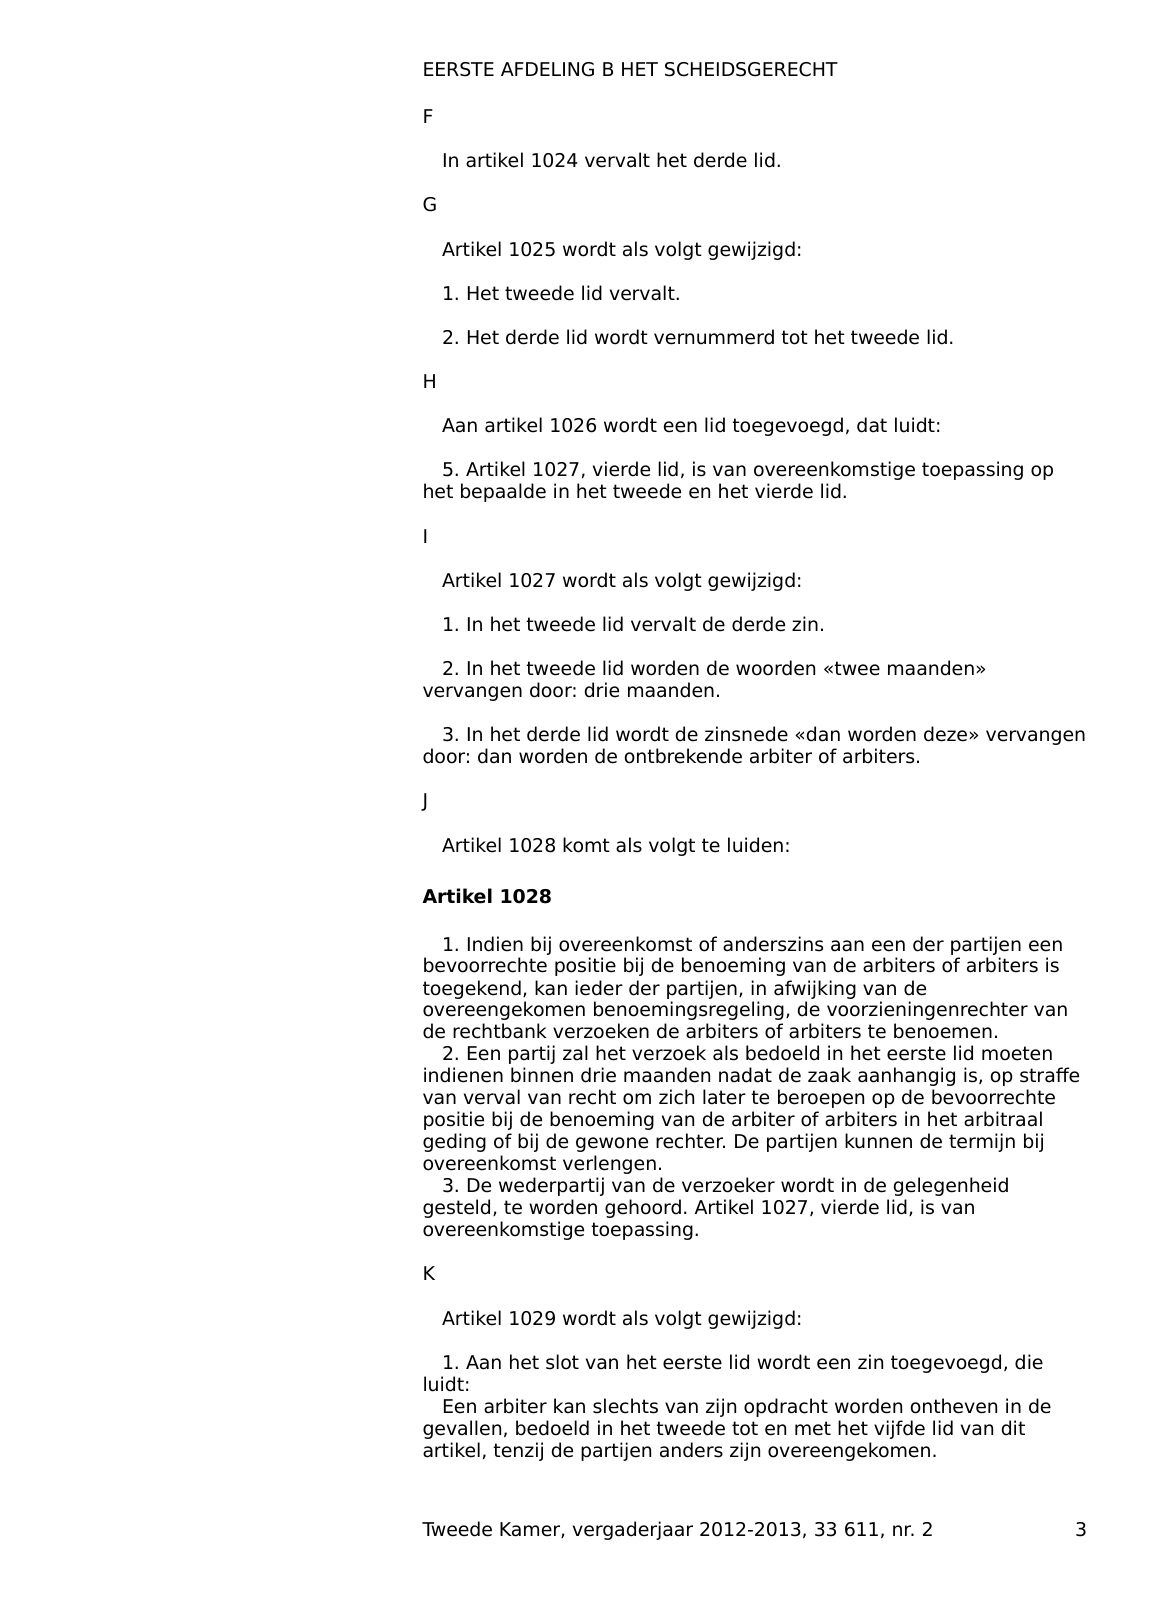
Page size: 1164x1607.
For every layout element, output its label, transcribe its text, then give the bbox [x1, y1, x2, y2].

text Aan artikel 1026 wordt een lid toegevoegd, dat luidt: [422, 415, 1087, 437]
subtitle EERSTE AFDELING B HET SCHEIDSGERECHT [422, 59, 1087, 81]
text F [422, 106, 1087, 128]
text Een arbiter kan slechts van zijn opdracht worden ontheven in de gevallen, bedoeld in het tweede tot en met het vijfde lid van dit artikel, tenzij de partijen anders zijn overeengekomen. [422, 1396, 1087, 1462]
text Artikel 1029 wordt als volgt gewijzigd: [422, 1307, 1087, 1329]
text I [422, 526, 1087, 547]
text Artikel 1027 wordt als volgt gewijzigd: [422, 570, 1087, 592]
text 1. In het tweede lid vervalt de derde zin. [422, 614, 1087, 636]
text Artikel 1028 komt als volgt te luiden: [422, 834, 1087, 856]
text 1. Indien bij overeenkomst of anderszins aan een der partijen een bevoorrechte positie bij de benoeming van de arbiters of arbiters is toegekend, kan ieder der partijen, in afwijking van de overeengekomen benoemingsregeling, de voorzieningenrechter van de rechtbank verzoeken de arbiters of arbiters te benoemen. [422, 933, 1087, 1043]
subtitle Artikel 1028 [422, 886, 1087, 908]
text 2. Een partij zal het verzoek als bedoeld in het eerste lid moeten indienen binnen drie maanden nadat de zaak aanhangig is, op straffe van verval van recht om zich later te beroepen op de bevoorrechte positie bij de benoeming van de arbiter of arbiters in het arbitraal geding of bij de gewone rechter. De partijen kunnen de termijn bij overeenkomst verlengen. [422, 1043, 1087, 1175]
text Artikel 1025 wordt als volgt gewijzigd: [422, 238, 1087, 261]
text 3. De wederpartij van de verzoeker wordt in de gelegenheid gesteld, te worden gehoord. Artikel 1027, vierde lid, is van overeenkomstige toepassing. [422, 1175, 1087, 1241]
text In artikel 1024 vervalt het derde lid. [422, 150, 1087, 172]
text 1. Het tweede lid vervalt. [422, 283, 1087, 305]
text J [422, 790, 1087, 812]
text H [422, 371, 1087, 393]
text G [422, 194, 1087, 216]
text 3. In het derde lid wordt de zinsnede «dan worden deze» vervangen door: dan worden de ontbrekende arbiter of arbiters. [422, 724, 1087, 768]
text 2. In het tweede lid worden de woorden «twee maanden» vervangen door: drie maanden. [422, 658, 1087, 702]
text 2. Het derde lid wordt vernummerd tot het tweede lid. [422, 327, 1087, 349]
text 1. Aan het slot van het eerste lid wordt een zin toegevoegd, die luidt: [422, 1352, 1087, 1396]
text K [422, 1263, 1087, 1285]
text 5. Artikel 1027, vierde lid, is van overeenkomstige toepassing op het bepaalde in het tweede en het vierde lid. [422, 459, 1087, 503]
